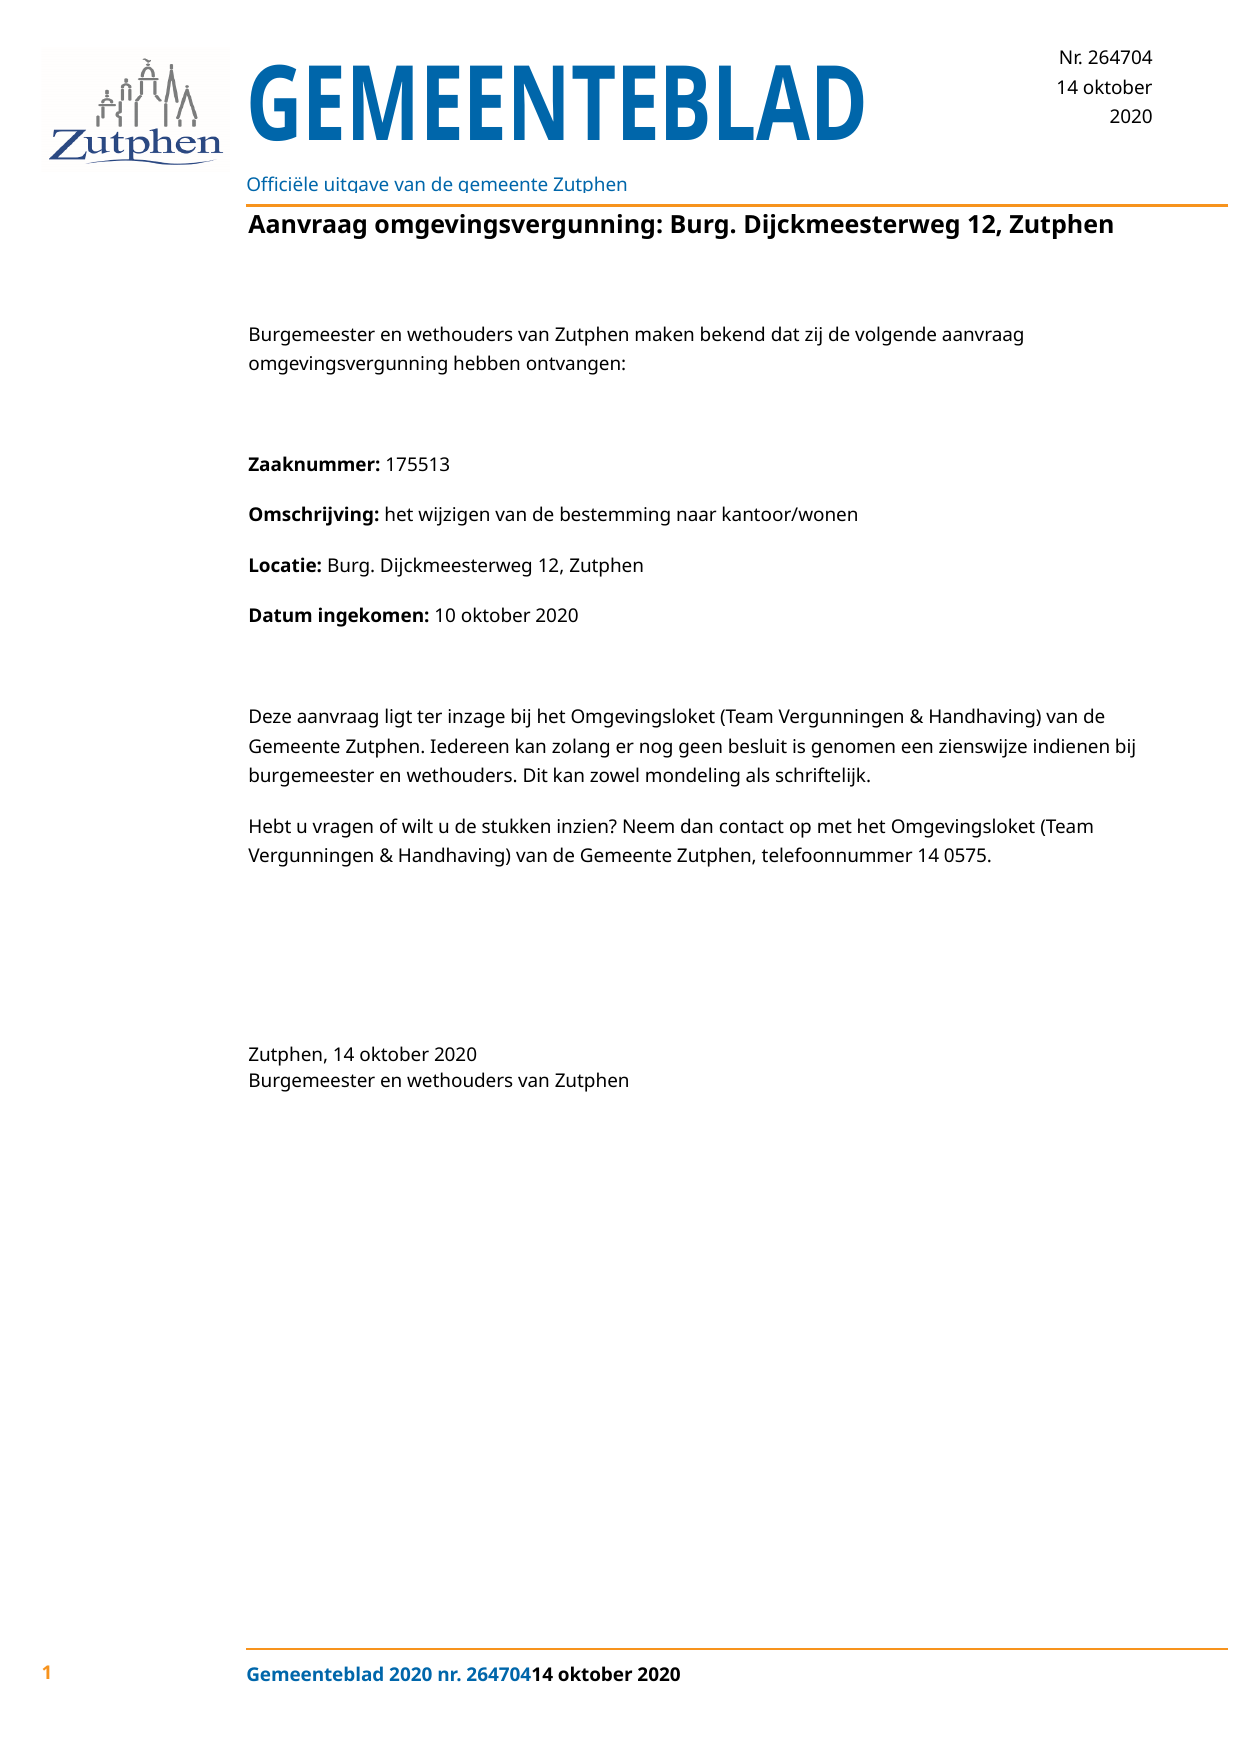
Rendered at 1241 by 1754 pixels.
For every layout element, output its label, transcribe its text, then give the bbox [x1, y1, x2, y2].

text Burgemeester en wethouders van Zutphen maken bekend dat zij de volgende aanvraag omgevingsvergunning hebben ontvangen: [248, 321, 1152, 376]
text Hebt u vragen of wilt u de stukken inzien? Neem dan contact op met het Omgevingsloket (Team Vergunningen & Handhaving) van de Gemeente Zutphen, telefoonnummer 14 0575. [248, 813, 1152, 868]
text Burgemeester en wethouders van Zutphen [248, 1067, 1152, 1093]
text Zutphen, 14 oktober 2020 [248, 1041, 1152, 1067]
text Aanvraag omgevingsvergunning: Burg. Dijckmeesterweg 12, Zutphen [248, 207, 1152, 241]
text Locatie: Burg. Dijckmeesterweg 12, Zutphen [248, 552, 1152, 578]
text Zaaknummer: 175513 [248, 451, 1152, 477]
picture [41, 47, 231, 172]
text Omschrijving: het wijzigen van de bestemming naar kantoor/wonen [248, 502, 1152, 527]
text Deze aanvraag ligt ter inzage bij het Omgevingsloket (Team Vergunningen & Handhaving) van de Gemeente Zutphen. Iedereen kan zolang er nog geen besluit is genomen een zienswijze indienen bij burgemeester en wethouders. Dit kan zowel mondeling als schriftelijk. [248, 703, 1152, 788]
text Datum ingekomen: 10 oktober 2020 [248, 602, 1152, 628]
